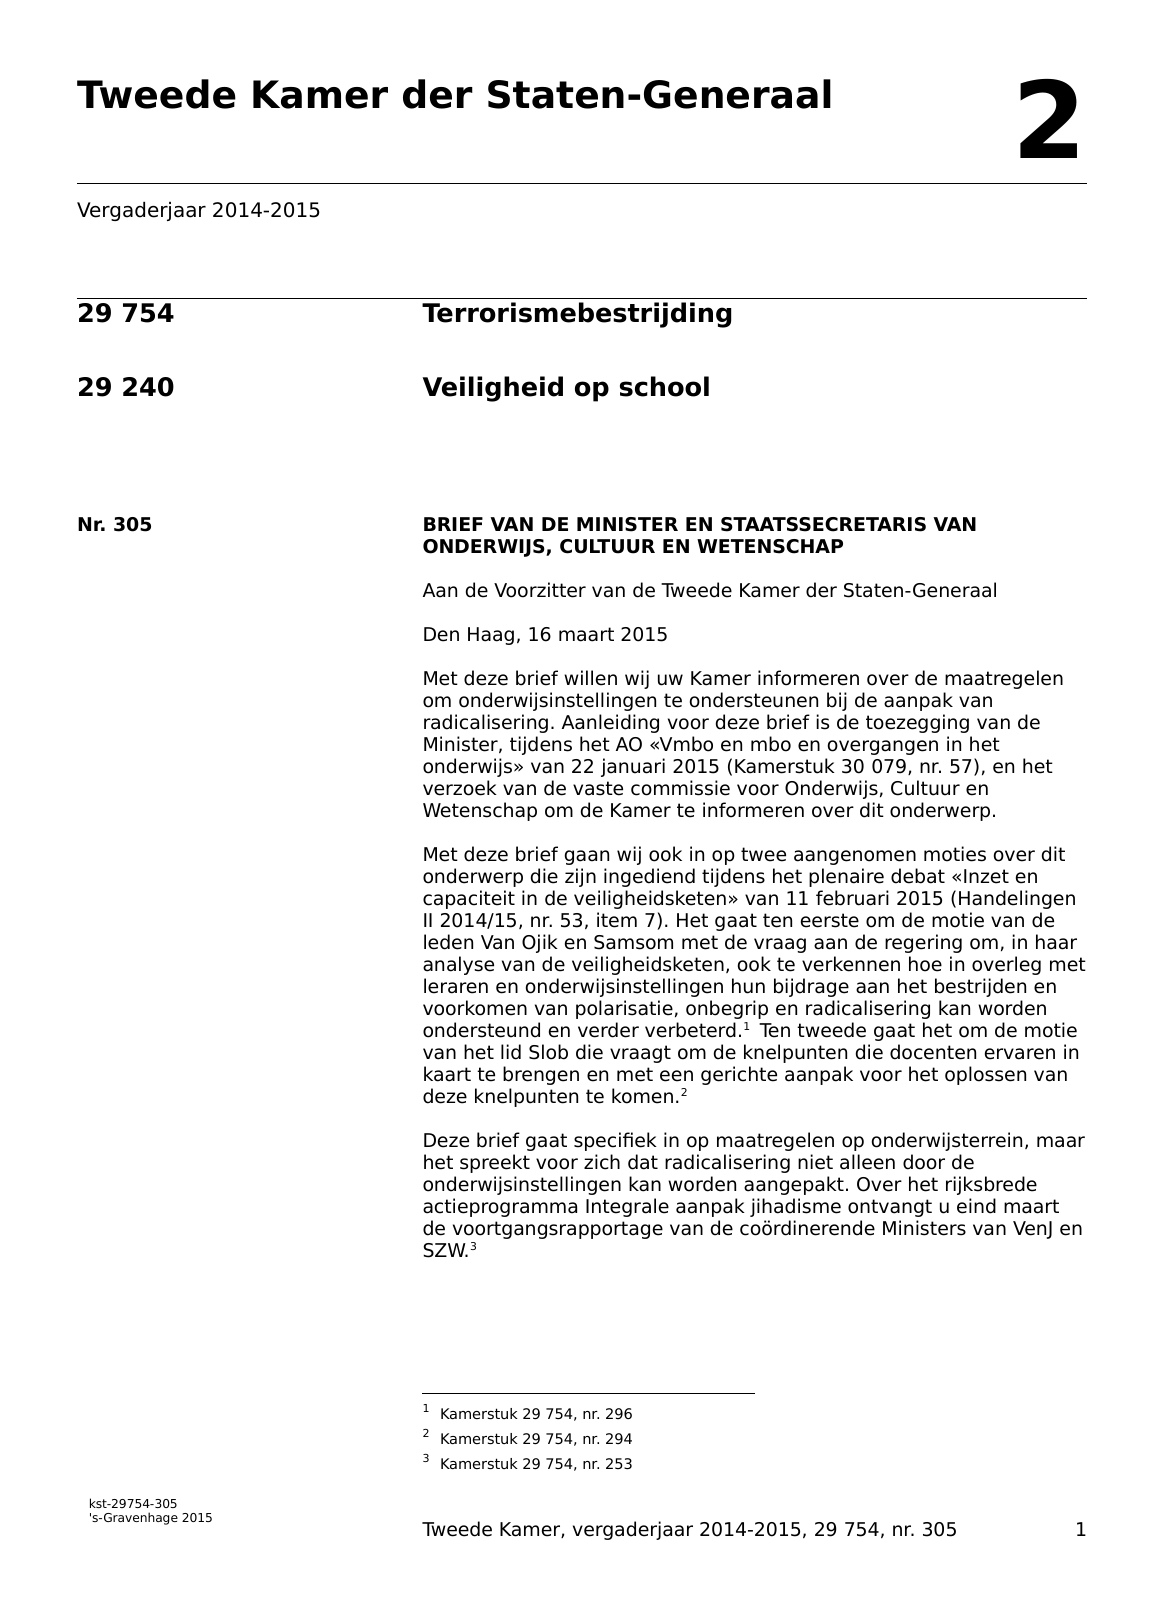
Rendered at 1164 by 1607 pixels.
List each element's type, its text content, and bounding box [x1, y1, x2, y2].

subtitle 29 754 Terrorismebestrijding [77, 299, 1087, 329]
text 's-Gravenhage 2015 [88, 1511, 323, 1525]
table_header Tweede Kamer der Staten-Generaal [77, 59, 886, 183]
text kst-29754-305 [88, 1497, 323, 1511]
text Kamerstuk 29 754, nr. 253 [422, 1452, 1087, 1474]
text Met deze brief willen wij uw Kamer informeren over de maatregelen om onderwijsinstellingen te ondersteunen bij de aanpak van radicalisering. Aanleiding voor deze brief is de toezegging van de Minister, tijdens het AO «Vmbo en mbo en overgangen in het onderwijs» van 22 januari 2015 (Kamerstuk 30 079, nr. 57), en het verzoek van de vaste commissie voor Onderwijs, Cultuur en Wetenschap om de Kamer te informeren over dit onderwerp. [422, 668, 1087, 822]
text Deze brief gaat specifiek in op maatregelen op onderwijsterrein, maar het spreekt voor zich dat radicalisering niet alleen door de onderwijsinstellingen kan worden aangepakt. Over het rijksbrede actieprogramma Integrale aanpak jihadisme ontvangt u eind maart de voortgangsrapportage van de coördinerende Ministers van VenJ en SZW. [422, 1130, 1087, 1262]
text Aan de Voorzitter van de Tweede Kamer der Staten-Generaal [422, 580, 1087, 602]
subtitle 29 240 Veiligheid op school [77, 373, 1087, 403]
text Met deze brief gaan wij ook in op twee aangenomen moties over dit onderwerp die zijn ingediend tijdens het plenaire debat «Inzet en capaciteit in de veiligheidsketen» van 11 februari 2015 (Handelingen II 2014/15, nr. 53, item 7). Het gaat ten eerste om de motie van de leden Van Ojik en Samsom met de vraag aan de regering om, in haar analyse van de veiligheidsketen, ook te verkennen hoe in overleg met leraren en onderwijsinstellingen hun bijdrage aan het bestrijden en voorkomen van polarisatie, onbegrip en radicalisering kan worden ondersteund en verder verbeterd. Ten tweede gaat het om de motie van het lid Slob die vraagt om de knelpunten die docenten ervaren in kaart te brengen en met een gerichte aanpak voor het oplossen van deze knelpunten te komen. [422, 844, 1087, 1108]
table_header 2 [886, 59, 1087, 183]
subtitle Nr. 305 BRIEF VAN DE MINISTER EN STAATSSECRETARIS VAN ONDERWIJS, CULTUUR EN WETENSCHAP [77, 514, 1087, 558]
text Kamerstuk 29 754, nr. 294 [422, 1427, 1087, 1449]
table_cell Vergaderjaar 2014-2015 [77, 184, 1087, 298]
text Kamerstuk 29 754, nr. 296 [422, 1402, 1087, 1424]
text Den Haag, 16 maart 2015 [422, 624, 1087, 646]
